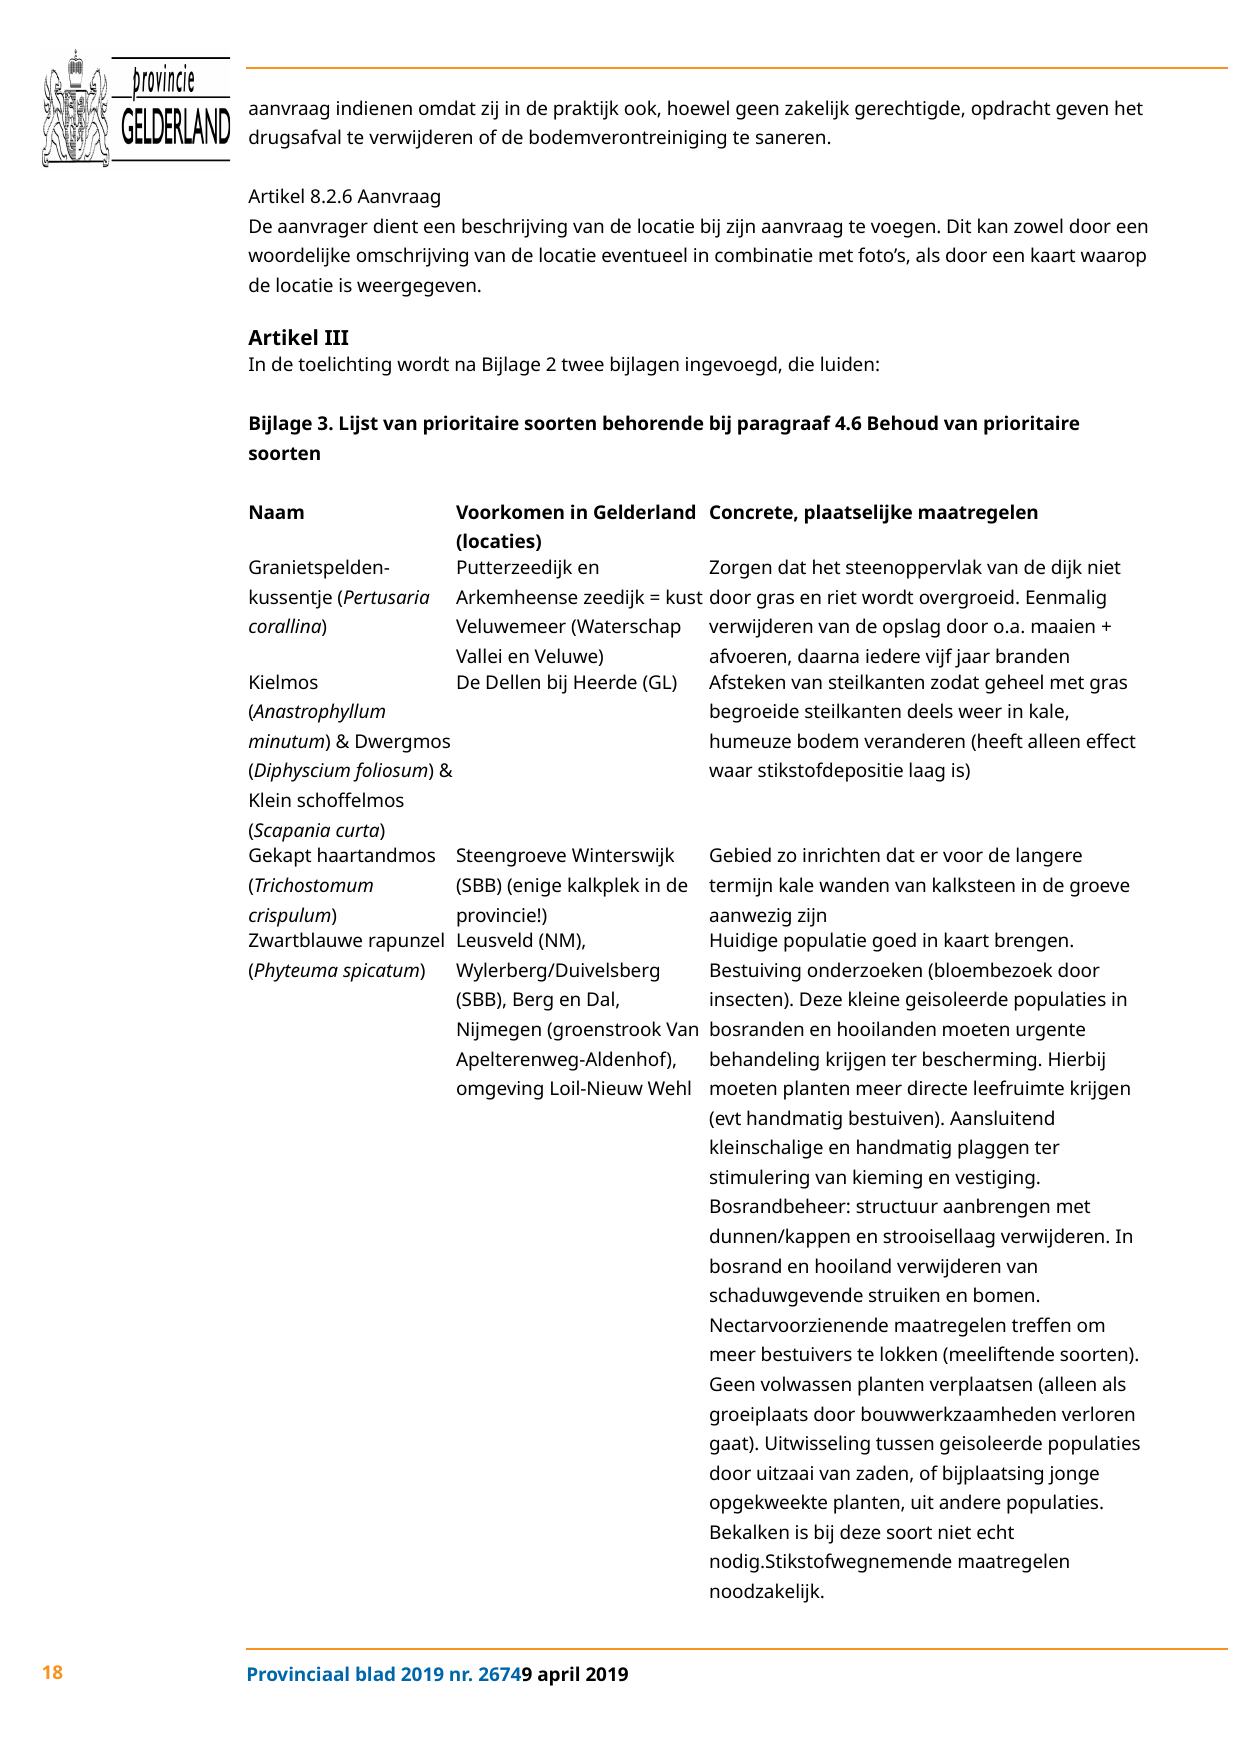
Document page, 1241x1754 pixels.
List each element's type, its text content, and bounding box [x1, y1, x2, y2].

text Artikel 8.2.6 Aanvraag [248, 183, 1152, 209]
table_header Voorkomen in Gelderland (locaties) [456, 499, 709, 554]
text aanvraag indienen omdat zij in de praktijk ook, hoewel geen zakelijk gerechtigde, opdracht geven het drugsafval te verwijderen of de bodemverontreiniging te saneren. [248, 95, 1152, 150]
table_cell Afsteken van steilkanten zodat geheel met gras begroeide steilkanten deels weer in kale, humeuze bodem veranderen (heeft alleen effect waar stikstofdepositie laag is) [709, 669, 1152, 843]
table_cell De Dellen bij Heerde (GL) [456, 669, 709, 843]
table_cell Gebied zo inrichten dat er voor de langere termijn kale wanden van kalksteen in de groeve aanwezig zijn [709, 843, 1152, 927]
table_cell Steengroeve Winterswijk (SBB) (enige kalkplek in de provincie!) [456, 843, 709, 927]
table_cell Zwartblauwe rapunzel (Phyteuma spicatum) [248, 928, 456, 1604]
text Artikel III [248, 323, 1152, 351]
table_cell Granietspelden-kussentje (Pertusaria corallina) [248, 555, 456, 669]
table_cell Huidige populatie goed in kaart brengen. Bestuiving onderzoeken (bloembezoek door insecten). Deze kleine geisoleerde populaties in bosranden en hooilanden moeten urgente behandeling krijgen ter bescherming. Hierbij moeten planten meer directe leefruimte krijgen (evt handmatig bestuiven). Aansluitend kleinschalige en handmatig plaggen ter stimulering van kieming en vestiging. Bosrandbeheer: structuur aanbrengen met dunnen/kappen en strooisellaag verwijderen. In bosrand en hooiland verwijderen van schaduwgevende struiken en bomen. Nectarvoorzienende maatregelen treffen om meer bestuivers te lokken (meeliftende soorten). Geen volwassen planten verplaatsen (alleen als groeiplaats door bouwwerkzaamheden verloren gaat). Uitwisseling tussen geisoleerde populaties door uitzaai van zaden, of bijplaatsing jonge opgekweekte planten, uit andere populaties. Bekalken is bij deze soort niet echt nodig.Stikstofwegnemende maatregelen noodzakelijk. [709, 928, 1152, 1604]
table_cell Putterzeedijk en Arkemheense zeedijk = kust Veluwemeer (Waterschap Vallei en Veluwe) [456, 555, 709, 669]
table_cell Gekapt haartandmos (Trichostomum crispulum) [248, 843, 456, 927]
table_cell Zorgen dat het steenoppervlak van de dijk niet door gras en riet wordt overgroeid. Eenmalig verwijderen van de opslag door o.a. maaien + afvoeren, daarna iedere vijf jaar branden [709, 555, 1152, 669]
text Bijlage 3. Lijst van prioritaire soorten behorende bij paragraaf 4.6 Behoud van prioritaire soorten [248, 410, 1152, 466]
table_cell Kielmos (Anastrophyllum minutum) & Dwergmos (Diphyscium foliosum) & Klein schoffelmos (Scapania curta) [248, 669, 456, 843]
text De aanvrager dient een beschrijving van de locatie bij zijn aanvraag te voegen. Dit kan zowel door een woordelijke omschrijving van de locatie eventueel in combinatie met foto’s, als door een kaart waarop de locatie is weergegeven. [248, 213, 1152, 298]
table_header Concrete, plaatselijke maatregelen [709, 499, 1152, 554]
picture [41, 47, 231, 172]
table_cell Leusveld (NM), Wylerberg/Duivelsberg (SBB), Berg en Dal, Nijmegen (groenstrook Van Apelterenweg-Aldenhof), omgeving Loil-Nieuw Wehl [456, 928, 709, 1604]
text In de toelichting wordt na Bijlage 2 twee bijlagen ingevoegd, die luiden: [248, 351, 1152, 377]
table_header Naam [248, 499, 456, 554]
